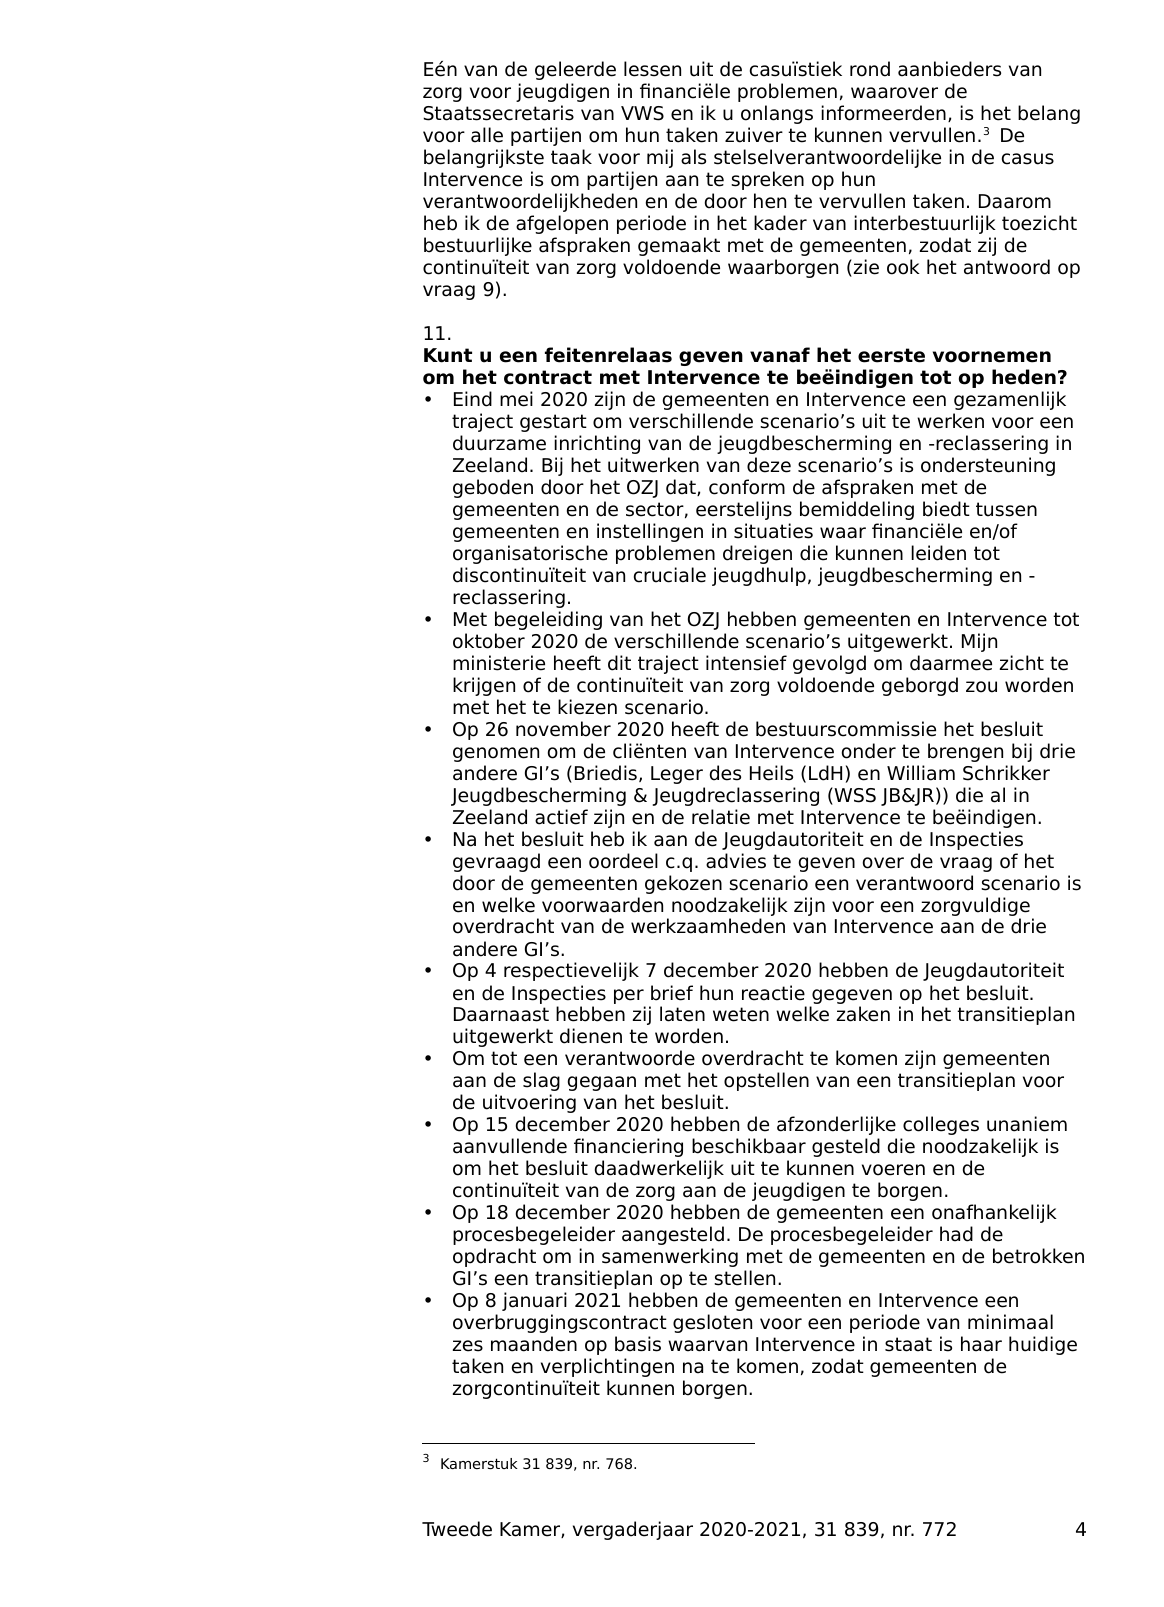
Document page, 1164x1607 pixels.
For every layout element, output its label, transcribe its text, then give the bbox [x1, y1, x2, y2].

text Kunt u een feitenrelaas geven vanaf het eerste voornemen om het contract met Intervence te beëindigen tot op heden? [422, 345, 1087, 389]
text • Met begeleiding van het OZJ hebben gemeenten en Intervence tot oktober 2020 de verschillende scenario’s uitgewerkt. Mijn ministerie heeft dit traject intensief gevolgd om daarmee zicht te krijgen of de continuïteit van zorg voldoende geborgd zou worden met het te kiezen scenario. [422, 609, 1087, 719]
text • Op 8 januari 2021 hebben de gemeenten en Intervence een overbruggingscontract gesloten voor een periode van minimaal zes maanden op basis waarvan Intervence in staat is haar huidige taken en verplichtingen na te komen, zodat gemeenten de zorgcontinuïteit kunnen borgen. [422, 1290, 1087, 1400]
text 11. [422, 323, 1087, 345]
text • Na het besluit heb ik aan de Jeugdautoriteit en de Inspecties gevraagd een oordeel c.q. advies te geven over de vraag of het door de gemeenten gekozen scenario een verantwoord scenario is en welke voorwaarden noodzakelijk zijn voor een zorgvuldige overdracht van de werkzaamheden van Intervence aan de drie andere GI’s. [422, 828, 1087, 960]
text • Op 26 november 2020 heeft de bestuurscommissie het besluit genomen om de cliënten van Intervence onder te brengen bij drie andere GI’s (Briedis, Leger des Heils (LdH) en William Schrikker Jeugdbescherming & Jeugdreclassering (WSS JB&JR)) die al in Zeeland actief zijn en de relatie met Intervence te beëindigen. [422, 719, 1087, 828]
text • Op 15 december 2020 hebben de afzonderlijke colleges unaniem aanvullende financiering beschikbaar gesteld die noodzakelijk is om het besluit daadwerkelijk uit te kunnen voeren en de continuïteit van de zorg aan de jeugdigen te borgen. [422, 1114, 1087, 1202]
text • Eind mei 2020 zijn de gemeenten en Intervence een gezamenlijk traject gestart om verschillende scenario’s uit te werken voor een duurzame inrichting van de jeugdbescherming en -reclassering in Zeeland. Bij het uitwerken van deze scenario’s is ondersteuning geboden door het OZJ dat, conform de afspraken met de gemeenten en de sector, eerstelijns bemiddeling biedt tussen gemeenten en instellingen in situaties waar financiële en/of organisatorische problemen dreigen die kunnen leiden tot discontinuïteit van cruciale jeugdhulp, jeugdbescherming en -reclassering. [422, 389, 1087, 609]
text Kamerstuk 31 839, nr. 768. [422, 1452, 1087, 1474]
text Eén van de geleerde lessen uit de casuïstiek rond aanbieders van zorg voor jeugdigen in financiële problemen, waarover de Staatssecretaris van VWS en ik u onlangs informeerden, is het belang voor alle partijen om hun taken zuiver te kunnen vervullen. De belangrijkste taak voor mij als stelselverantwoordelijke in de casus Intervence is om partijen aan te spreken op hun verantwoordelijkheden en de door hen te vervullen taken. Daarom heb ik de afgelopen periode in het kader van interbestuurlijk toezicht bestuurlijke afspraken gemaakt met de gemeenten, zodat zij de continuïteit van zorg voldoende waarborgen (zie ook het antwoord op vraag 9). [422, 59, 1087, 301]
text • Om tot een verantwoorde overdracht te komen zijn gemeenten aan de slag gegaan met het opstellen van een transitieplan voor de uitvoering van het besluit. [422, 1048, 1087, 1114]
text • Op 18 december 2020 hebben de gemeenten een onafhankelijk procesbegeleider aangesteld. De procesbegeleider had de opdracht om in samenwerking met de gemeenten en de betrokken GI’s een transitieplan op te stellen. [422, 1202, 1087, 1290]
text • Op 4 respectievelijk 7 december 2020 hebben de Jeugdautoriteit en de Inspecties per brief hun reactie gegeven op het besluit. Daarnaast hebben zij laten weten welke zaken in het transitieplan uitgewerkt dienen te worden. [422, 960, 1087, 1048]
